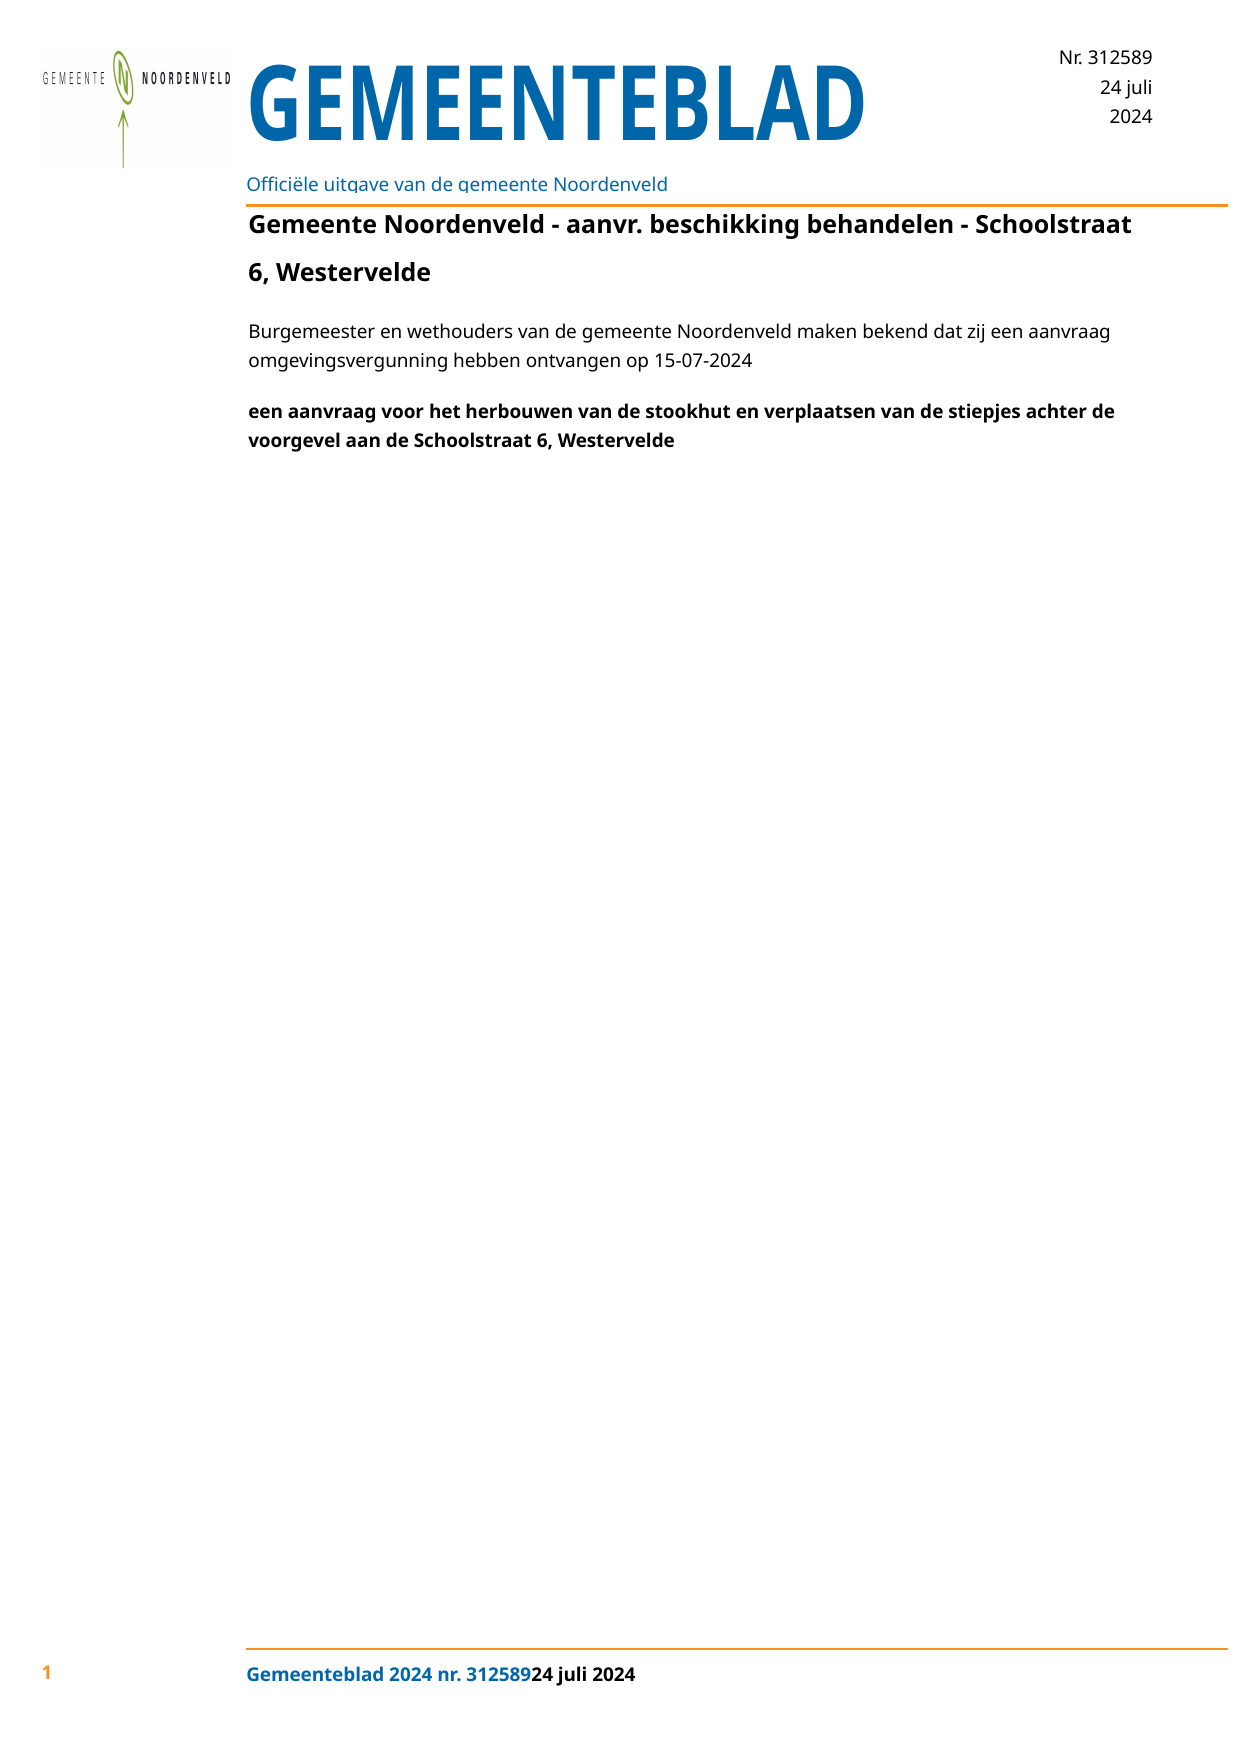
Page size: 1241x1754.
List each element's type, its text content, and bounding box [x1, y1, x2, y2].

text Burgemeester en wethouders van de gemeente Noordenveld maken bekend dat zij een aanvraag omgevingsvergunning hebben ontvangen op 15-07-2024 [248, 318, 1152, 373]
text een aanvraag voor het herbouwen van de stookhut en verplaatsen van de stiepjes achter de voorgevel aan de Schoolstraat 6, Westervelde [248, 398, 1152, 453]
text Gemeente Noordenveld - aanvr. beschikking behandelen - Schoolstraat 6, Westervelde [248, 207, 1152, 288]
picture [41, 47, 231, 172]
